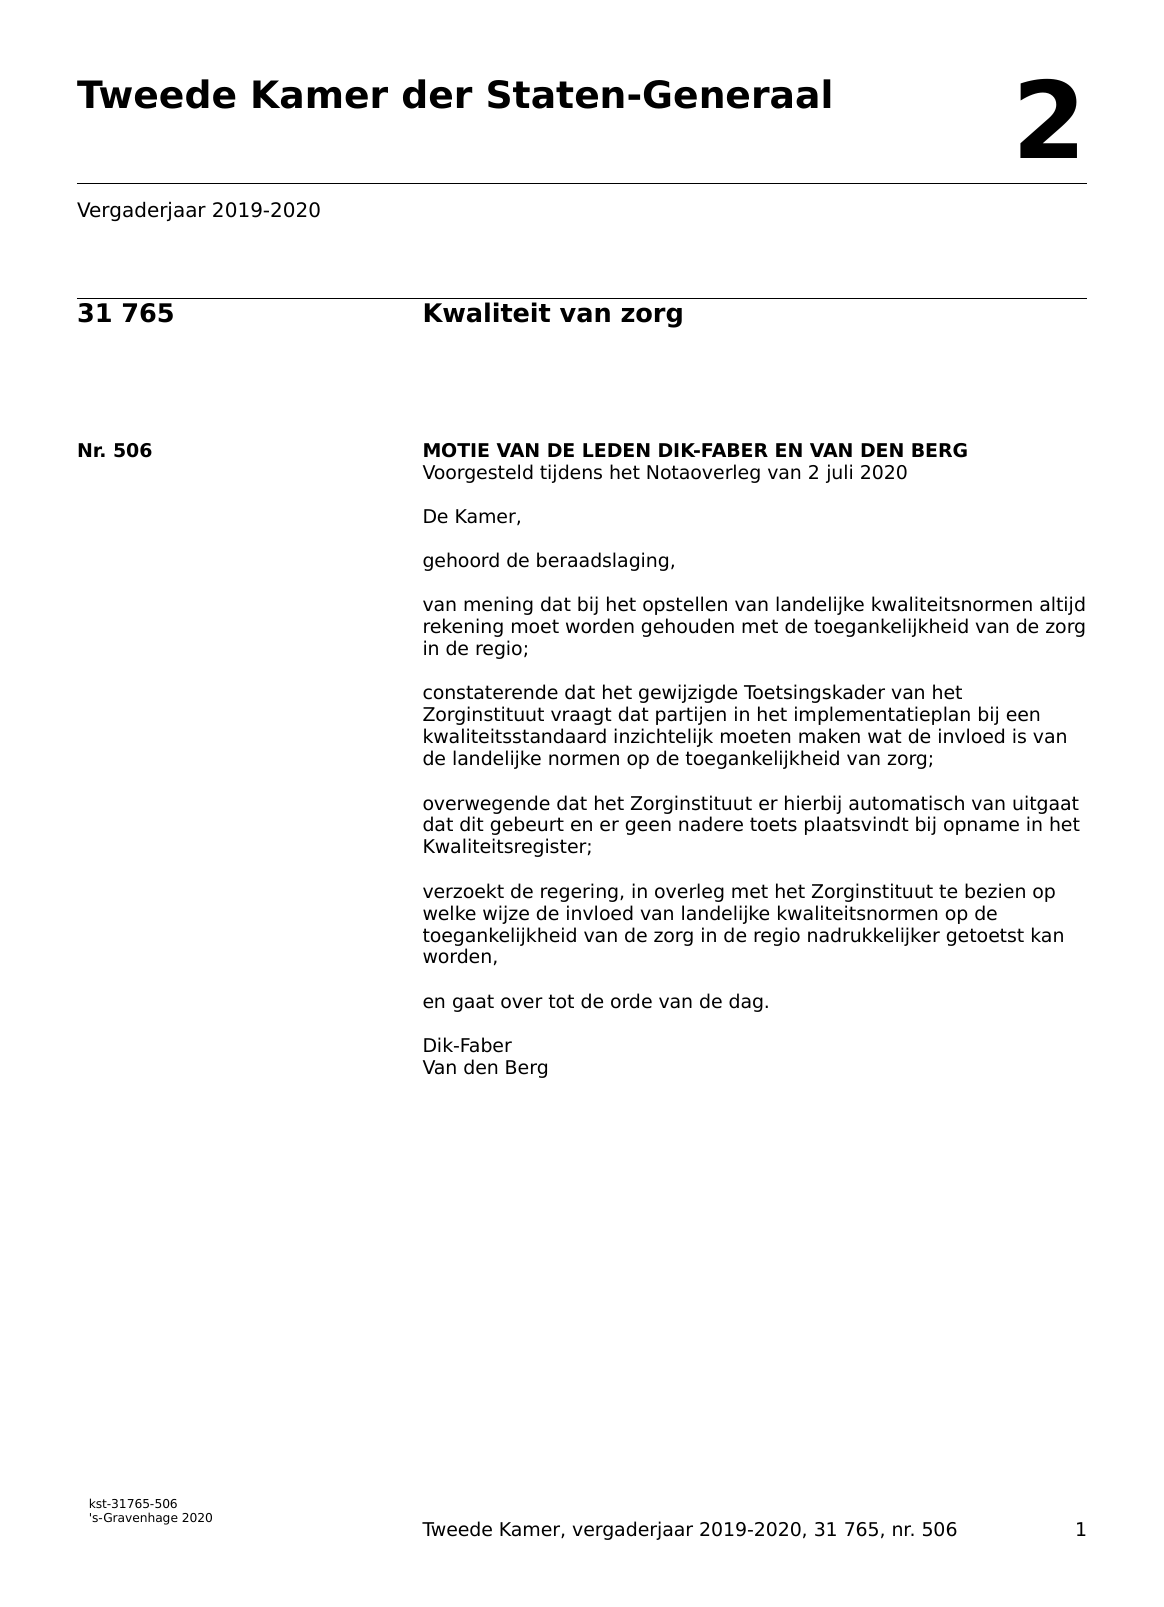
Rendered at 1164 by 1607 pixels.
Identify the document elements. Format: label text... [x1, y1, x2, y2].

text en gaat over tot de orde van de dag. [422, 991, 1087, 1013]
subtitle 31 765 Kwaliteit van zorg [77, 299, 1087, 329]
table_header 2 [886, 59, 1087, 183]
text kst-31765-506 [88, 1497, 323, 1511]
text van mening dat bij het opstellen van landelijke kwaliteitsnormen altijd rekening moet worden gehouden met de toegankelijkheid van de zorg in de regio; [422, 594, 1087, 660]
text Voorgesteld tijdens het Notaoverleg van 2 juli 2020 [422, 462, 1087, 484]
table_cell Vergaderjaar 2019-2020 [77, 184, 1087, 298]
text verzoekt de regering, in overleg met het Zorginstituut te bezien op welke wijze de invloed van landelijke kwaliteitsnormen op de toegankelijkheid van de zorg in de regio nadrukkelijker getoetst kan worden, [422, 881, 1087, 968]
text Van den Berg [422, 1057, 1087, 1079]
text constaterende dat het gewijzigde Toetsingskader van het Zorginstituut vraagt dat partijen in het implementatieplan bij een kwaliteitsstandaard inzichtelijk moeten maken wat de invloed is van de landelijke normen op de toegankelijkheid van zorg; [422, 682, 1087, 770]
text gehoord de beraadslaging, [422, 550, 1087, 572]
text Dik-Faber [422, 1035, 1087, 1057]
table_header Tweede Kamer der Staten-Generaal [77, 59, 886, 183]
text De Kamer, [422, 506, 1087, 528]
subtitle Nr. 506 MOTIE VAN DE LEDEN DIK-FABER EN VAN DEN BERG [77, 440, 1087, 462]
text 's-Gravenhage 2020 [88, 1511, 323, 1525]
text overwegende dat het Zorginstituut er hierbij automatisch van uitgaat dat dit gebeurt en er geen nadere toets plaatsvindt bij opname in het Kwaliteitsregister; [422, 792, 1087, 858]
